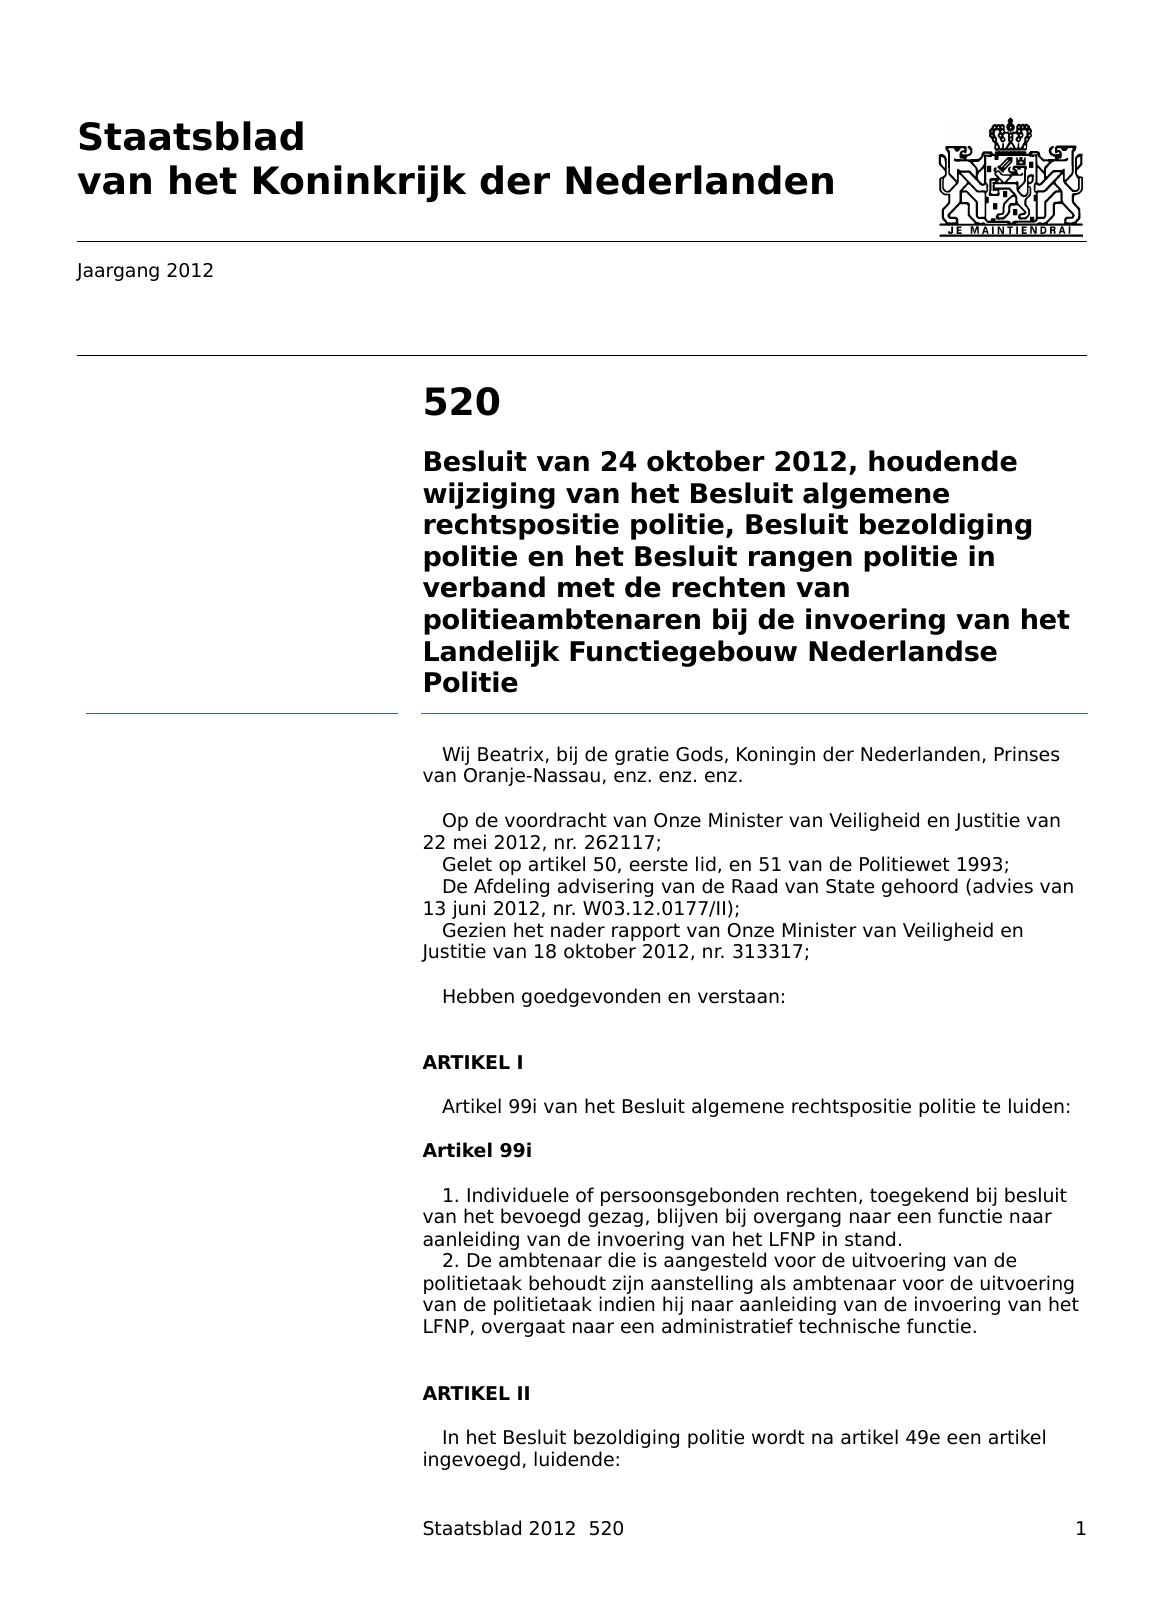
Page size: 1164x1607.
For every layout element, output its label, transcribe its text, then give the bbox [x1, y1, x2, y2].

text In het Besluit bezoldiging politie wordt na artikel 49e een artikel ingevoegd, luidende: [422, 1427, 1087, 1471]
table_cell Jaargang 2012 [77, 242, 1087, 355]
text Hebben goedgevonden en verstaan: [422, 986, 1087, 1008]
text Gezien het nader rapport van Onze Minister van Veiligheid en Justitie van 18 oktober 2012, nr. 313317; [422, 919, 1087, 963]
text 1. Individuele of persoonsgebonden rechten, toegekend bij besluit van het bevoegd gezag, blijven bij overgang naar een functie naar aanleiding van de invoering van het LFNP in stand. [422, 1184, 1087, 1250]
table_header [886, 100, 1087, 241]
text Wij Beatrix, bij de gratie Gods, Koningin der Nederlanden, Prinses van Oranje-Nassau, enz. enz. enz. [422, 743, 1087, 787]
subtitle ARTIKEL I [422, 1052, 1087, 1074]
text Op de voordracht van Onze Minister van Veiligheid en Justitie van 22 mei 2012, nr. 262117; [422, 809, 1087, 853]
table_header Staatsblad van het Koninkrijk der Nederlanden [77, 100, 886, 241]
text 2. De ambtenaar die is aangesteld voor de uitvoering van de politietaak behoudt zijn aanstelling als ambtenaar voor de uitvoering van de politietaak indien hij naar aanleiding van de invoering van het LFNP, overgaat naar een administratief technische functie. [422, 1250, 1087, 1338]
text Gelet op artikel 50, eerste lid, en 51 van de Politiewet 1993; [422, 853, 1087, 876]
text De Afdeling advisering van de Raad van State gehoord (advies van 13 juni 2012, nr. W03.12.0177/II); [422, 876, 1087, 919]
picture [936, 115, 1087, 240]
subtitle ARTIKEL II [422, 1383, 1087, 1405]
subtitle 520 [422, 381, 1087, 424]
text Artikel 99i van het Besluit algemene rechtspositie politie te luiden: [422, 1096, 1087, 1118]
subtitle Artikel 99i [422, 1140, 1087, 1162]
text Besluit van 24 oktober 2012, houdende wijziging van het Besluit algemene rechtspositie politie, Besluit bezoldiging politie en het Besluit rangen politie in verband met de rechten van politieambtenaren bij de invoering van het Landelijk Functiegebouw Nederlandse Politie [422, 447, 1087, 699]
